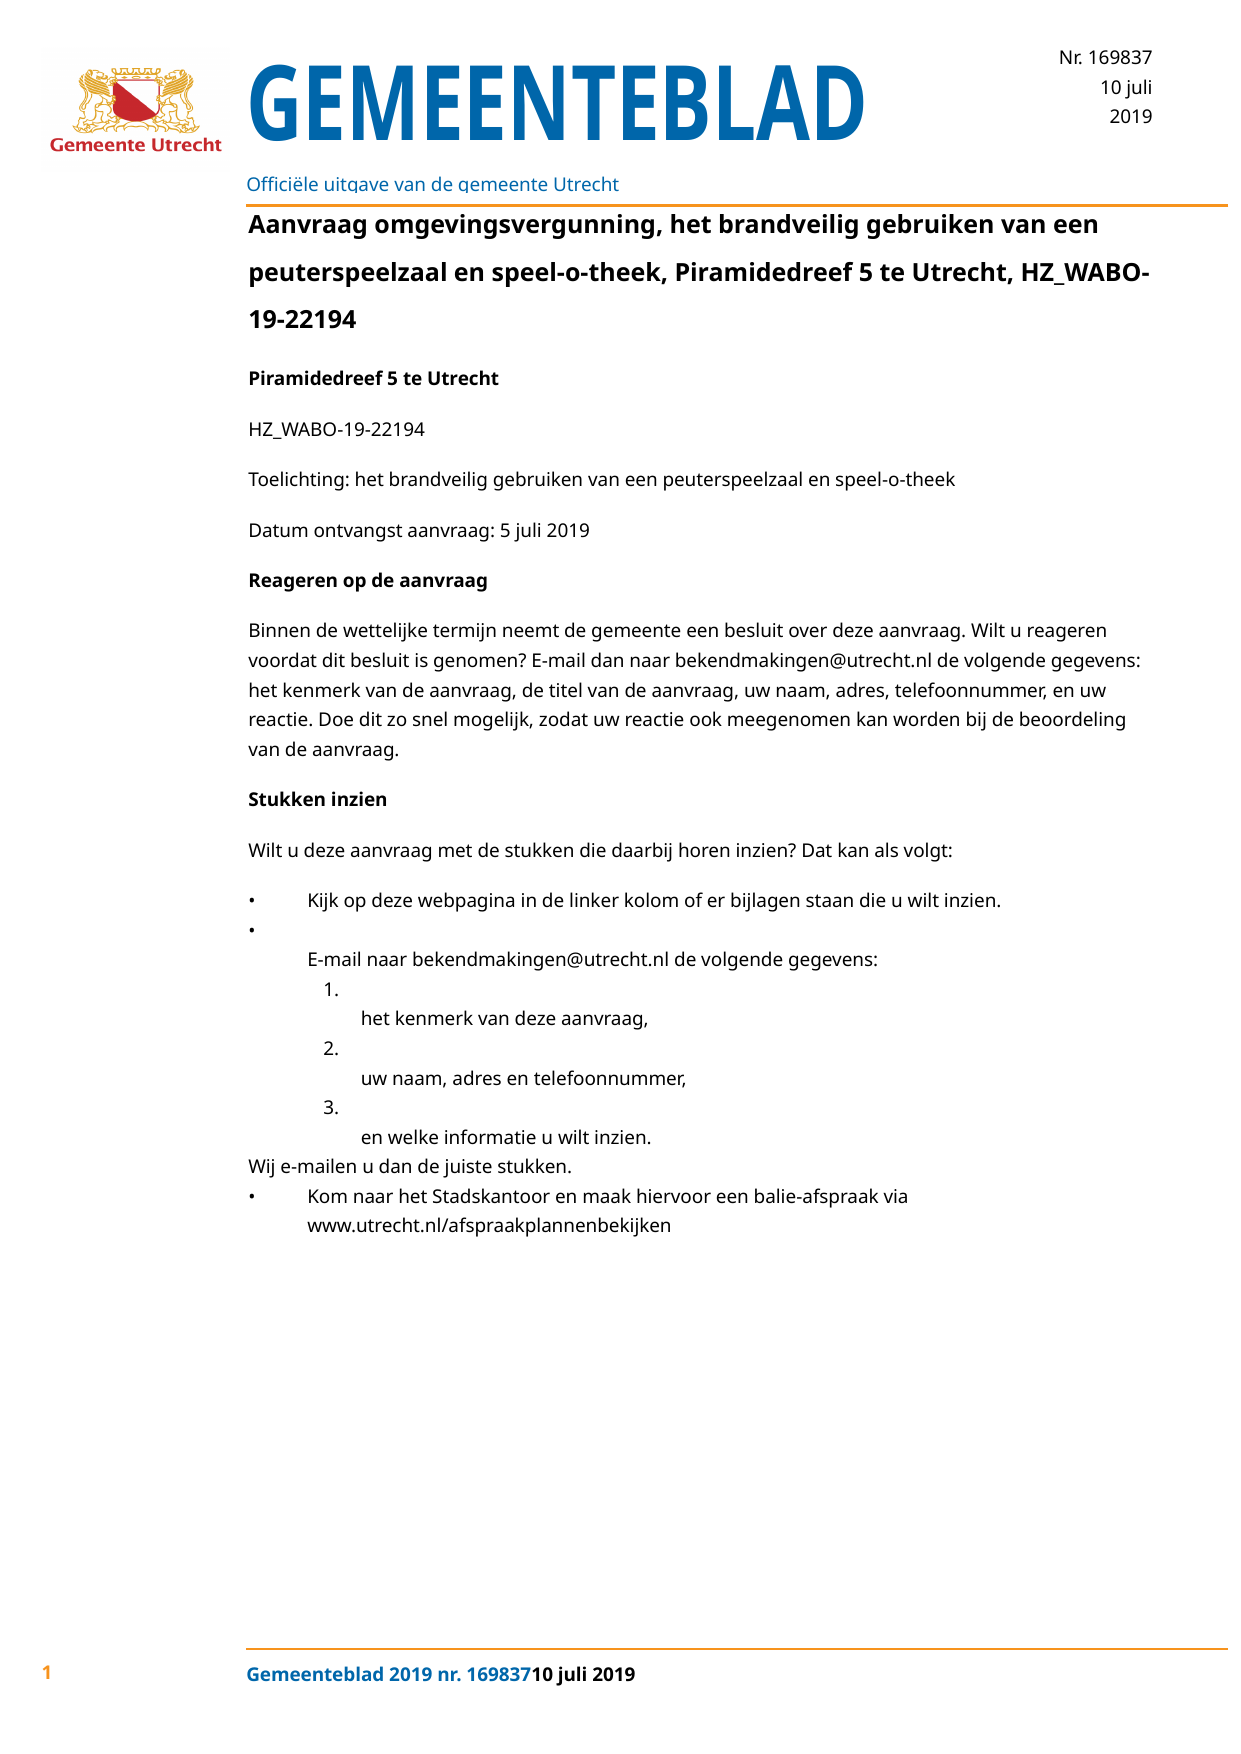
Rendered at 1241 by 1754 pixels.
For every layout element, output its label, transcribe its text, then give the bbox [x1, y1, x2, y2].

text HZ_WABO-19-22194 [248, 416, 1152, 442]
text Datum ontvangst aanvraag: 5 juli 2019 [248, 517, 1152, 542]
picture [41, 47, 231, 172]
list Kijk op deze webpagina in de linker kolom of er bijlagen staan die u wilt inzien. [248, 887, 1152, 913]
text Toelichting: het brandveilig gebruiken van een peuterspeelzaal en speel-o-theek [248, 466, 1152, 492]
text Wij e-mailen u dan de juiste stukken. [248, 1153, 1152, 1179]
text Reageren op de aanvraag [248, 567, 1152, 593]
text Stukken inzien [248, 786, 1152, 812]
text Aanvraag omgevingsvergunning, het brandveilig gebruiken van een peuterspeelzaal en speel-o-theek, Piramidedreef 5 te Utrecht, HZ_WABO-19-22194 [248, 207, 1152, 336]
text Piramidedreef 5 te Utrecht [248, 366, 1152, 391]
list en welke informatie u wilt inzien. [323, 1124, 1152, 1149]
list Kom naar het Stadskantoor en maak hiervoor een balie-afspraak via www.utrecht.nl/afspraakplannenbekijken [248, 1183, 1152, 1238]
list E-mail naar bekendmakingen@utrecht.nl de volgende gegevens: [248, 946, 1152, 972]
list uw naam, adres en telefoonnummer, [323, 1065, 1152, 1090]
text Binnen de wettelijke termijn neemt de gemeente een besluit over deze aanvraag. Wilt u reageren voordat dit besluit is genomen? E-mail dan naar bekendmakingen@utrecht.nl de volgende gegevens: het kenmerk van de aanvraag, de titel van de aanvraag, uw naam, adres, telefoonnummer, en uw reactie. Doe dit zo snel mogelijk, zodat uw reactie ook meegenomen kan worden bij de beoordeling van de aanvraag. [248, 618, 1152, 762]
list het kenmerk van deze aanvraag, [323, 1006, 1152, 1031]
text Wilt u deze aanvraag met de stukken die daarbij horen inzien? Dat kan als volgt: [248, 837, 1152, 862]
